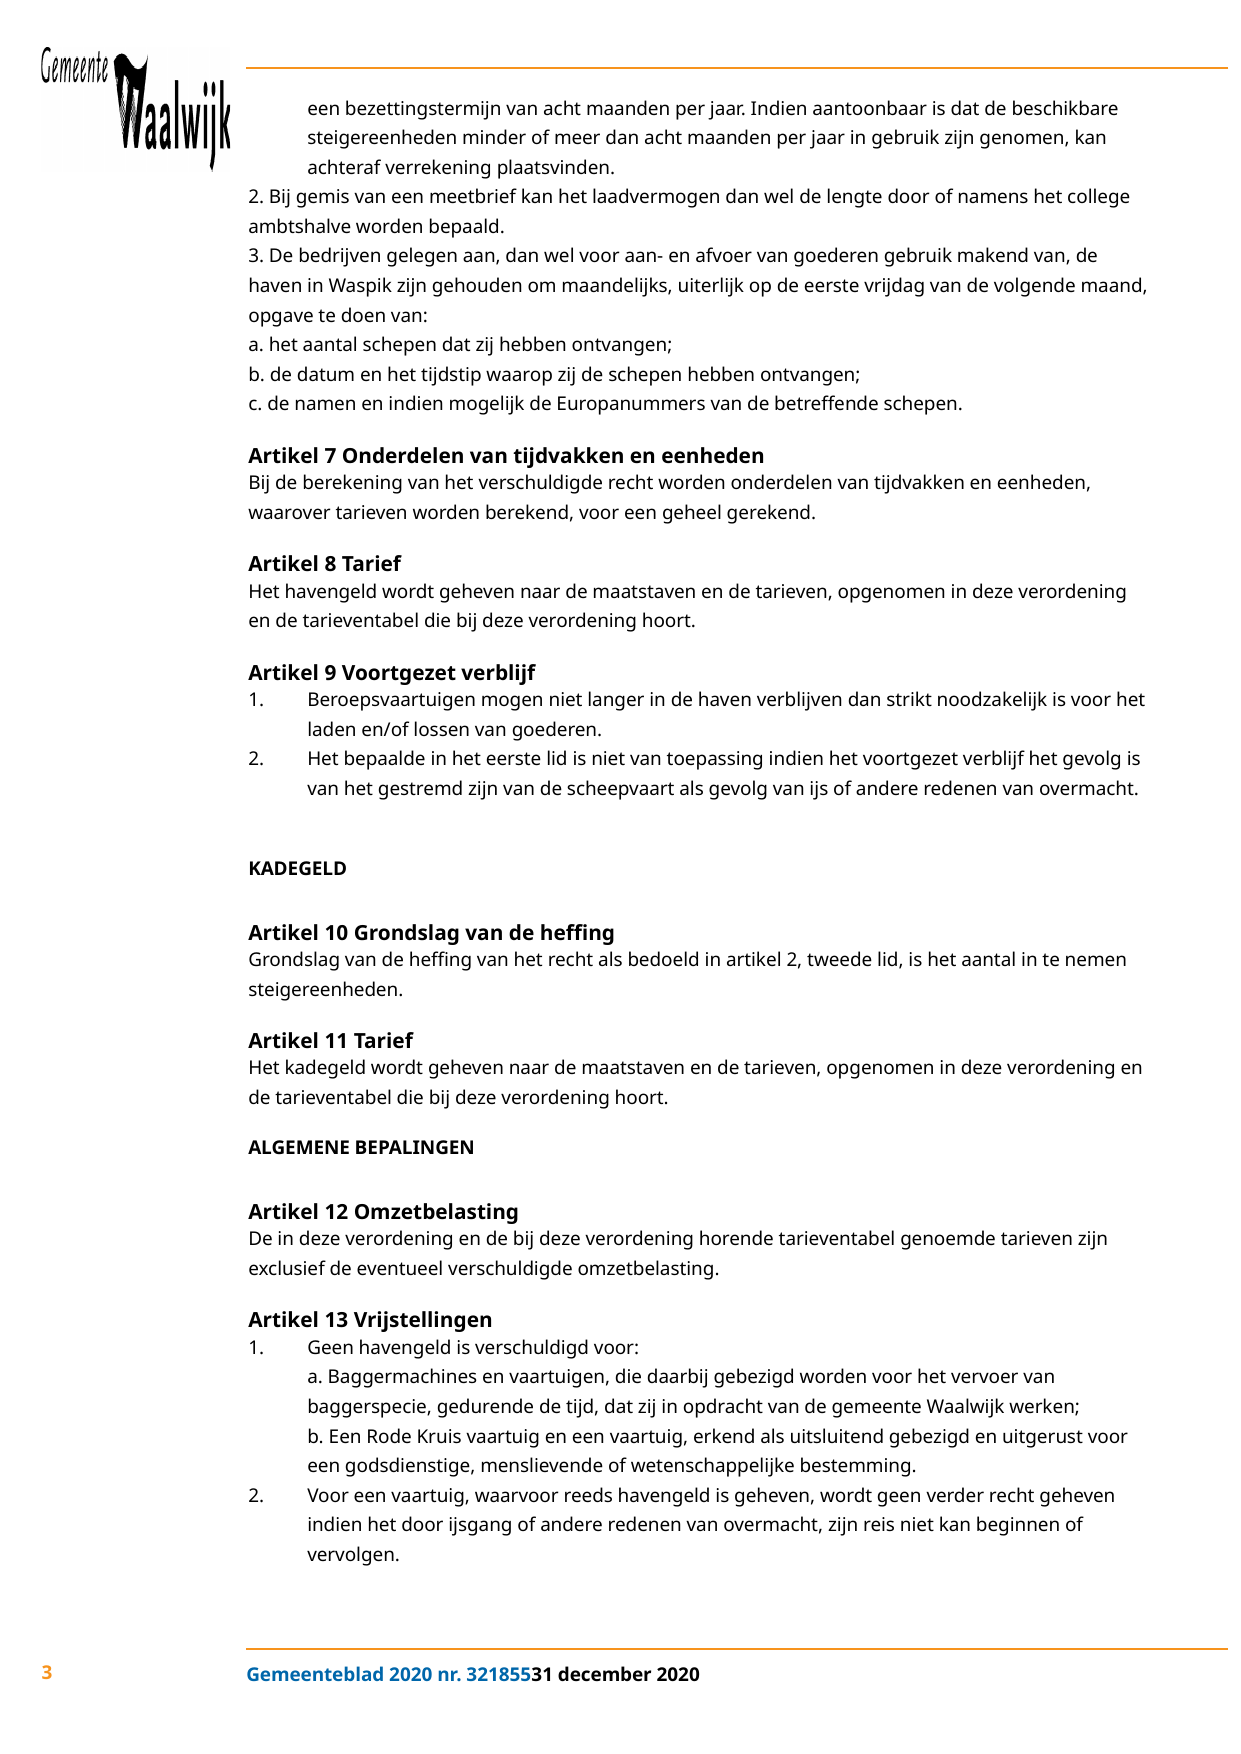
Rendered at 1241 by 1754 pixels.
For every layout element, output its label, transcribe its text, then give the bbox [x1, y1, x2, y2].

text b. de datum en het tijdstip waarop zij de schepen hebben ontvangen; [248, 361, 1152, 387]
text Bij de berekening van het verschuldigde recht worden onderdelen van tijdvakken en eenheden, waarover tarieven worden berekend, voor een geheel gerekend. [248, 469, 1152, 525]
list Voor een vaartuig, waarvoor reeds havengeld is geheven, wordt geen verder recht geheven indien het door ijsgang of andere redenen van overmacht, zijn reis niet kan beginnen of vervolgen. [248, 1482, 1152, 1567]
text Artikel 10 Grondslag van de heffing [248, 918, 1152, 946]
text Het kadegeld wordt geheven naar de maatstaven en de tarieven, opgenomen in deze verordening en de tarieventabel die bij deze verordening hoort. [248, 1054, 1152, 1110]
text a. het aantal schepen dat zij hebben ontvangen; [248, 331, 1152, 357]
text Grondslag van de heffing van het recht als bedoeld in artikel 2, tweede lid, is het aantal in te nemen steigereenheden. [248, 946, 1152, 1001]
list Het bepaalde in het eerste lid is niet van toepassing indien het voortgezet verblijf het gevolg is van het gestremd zijn van de scheepvaart als gevolg van ijs of andere redenen van overmacht. [248, 746, 1152, 801]
list een bezettingstermijn van acht maanden per jaar. Indien aantoonbaar is dat de beschikbare steigereenheden minder of meer dan acht maanden per jaar in gebruik zijn genomen, kan achteraf verrekening plaatsvinden. [248, 95, 1152, 180]
text Artikel 11 Tarief [248, 1026, 1152, 1054]
list a. Baggermachines en vaartuigen, die daarbij gebezigd worden voor het vervoer van baggerspecie, gedurende de tijd, dat zij in opdracht van de gemeente Waalwijk werken; [248, 1364, 1152, 1419]
text De in deze verordening en de bij deze verordening horende tarieventabel genoemde tarieven zijn exclusief de eventueel verschuldigde omzetbelasting. [248, 1226, 1152, 1281]
text Artikel 7 Onderdelen van tijdvakken en eenheden [248, 441, 1152, 469]
text Artikel 12 Omzetbelasting [248, 1197, 1152, 1226]
text c. de namen en indien mogelijk de Europanummers van de betreffende schepen. [248, 391, 1152, 416]
list Geen havengeld is verschuldigd voor: [248, 1334, 1152, 1360]
text KADEGELD [248, 855, 1152, 881]
text Het havengeld wordt geheven naar de maatstaven en de tarieven, opgenomen in deze verordening en de tarieventabel die bij deze verordening hoort. [248, 578, 1152, 633]
text Artikel 13 Vrijstellingen [248, 1306, 1152, 1334]
list b. Een Rode Kruis vaartuig en een vaartuig, erkend als uitsluitend gebezigd en uitgerust voor een godsdienstige, menslievende of wetenschappelijke bestemming. [248, 1423, 1152, 1478]
text ALGEMENE BEPALINGEN [248, 1134, 1152, 1160]
text 2. Bij gemis van een meetbrief kan het laadvermogen dan wel de lengte door of namens het college ambtshalve worden bepaald. [248, 183, 1152, 239]
text 3. De bedrijven gelegen aan, dan wel voor aan- en afvoer van goederen gebruik makend van, de haven in Waspik zijn gehouden om maandelijks, uiterlijk op de eerste vrijdag van de volgende maand, opgave te doen van: [248, 243, 1152, 328]
text Artikel 9 Voortgezet verblijf [248, 658, 1152, 686]
list Beroepsvaartuigen mogen niet langer in de haven verblijven dan strikt noodzakelijk is voor het laden en/of lossen van goederen. [248, 686, 1152, 742]
text Artikel 8 Tarief [248, 549, 1152, 578]
picture [41, 47, 231, 172]
